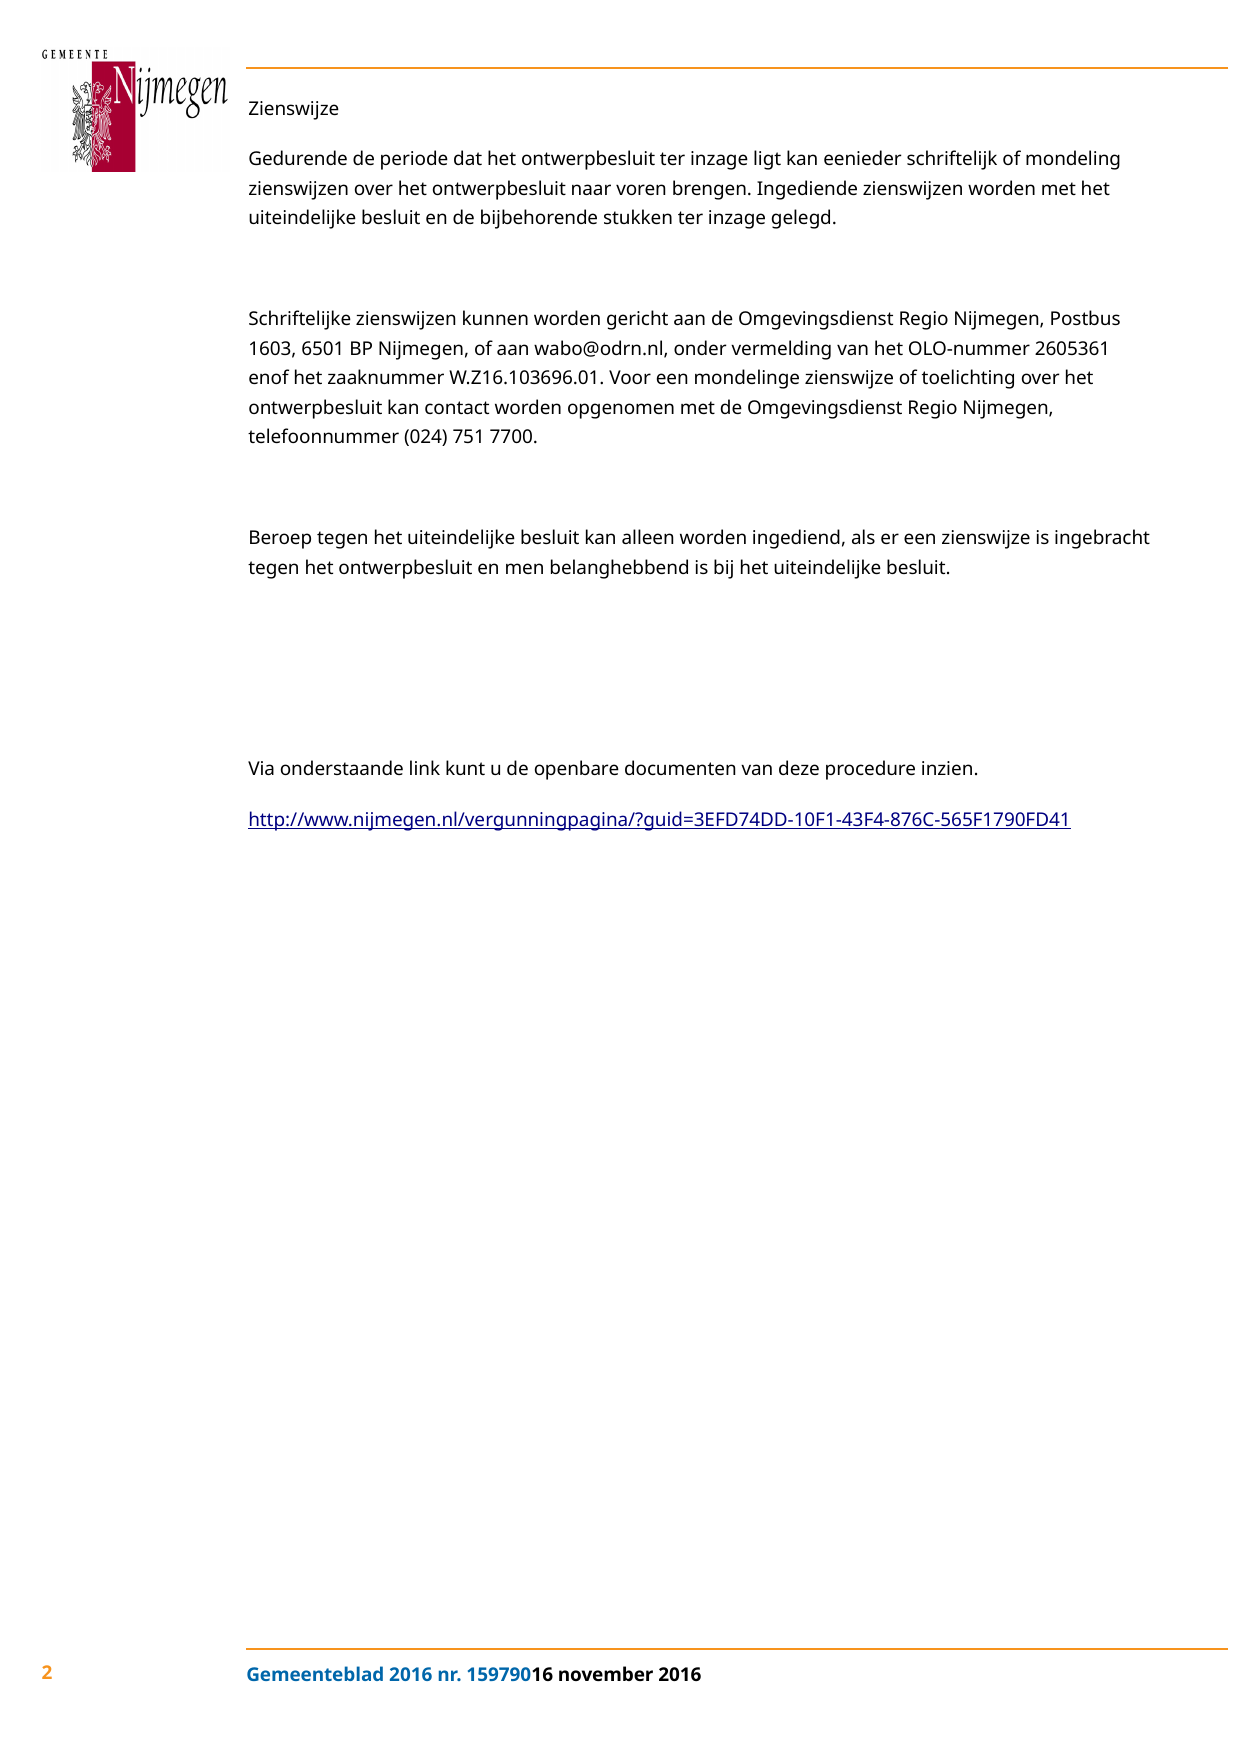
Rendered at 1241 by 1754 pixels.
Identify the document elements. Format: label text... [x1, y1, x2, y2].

text http://www.nijmegen.nl/vergunningpagina/?guid=3EFD74DD-10F1-43F4-876C-565F1790FD41 [248, 806, 1152, 832]
picture [41, 47, 231, 172]
text Zienswijze [248, 95, 1152, 121]
text Beroep tegen het uiteindelijke besluit kan alleen worden ingediend, als er een zienswijze is ingebracht tegen het ontwerpbesluit en men belanghebbend is bij het uiteindelijke besluit. [248, 524, 1152, 580]
text Schriftelijke zienswijzen kunnen worden gericht aan de Omgevingsdienst Regio Nijmegen, Postbus 1603, 6501 BP Nijmegen, of aan wabo@odrn.nl, onder vermelding van het OLO-nummer 2605361 enof het zaaknummer W.Z16.103696.01. Voor een mondelinge zienswijze of toelichting over het ontwerpbesluit kan contact worden opgenomen met de Omgevingsdienst Regio Nijmegen, telefoonnummer (024) 751 7700. [248, 305, 1152, 449]
text Gedurende de periode dat het ontwerpbesluit ter inzage ligt kan eenieder schriftelijk of mondeling zienswijzen over het ontwerpbesluit naar voren brengen. Ingediende zienswijzen worden met het uiteindelijke besluit en de bijbehorende stukken ter inzage gelegd. [248, 145, 1152, 230]
text Via onderstaande link kunt u de openbare documenten van deze procedure inzien. [248, 756, 1152, 781]
